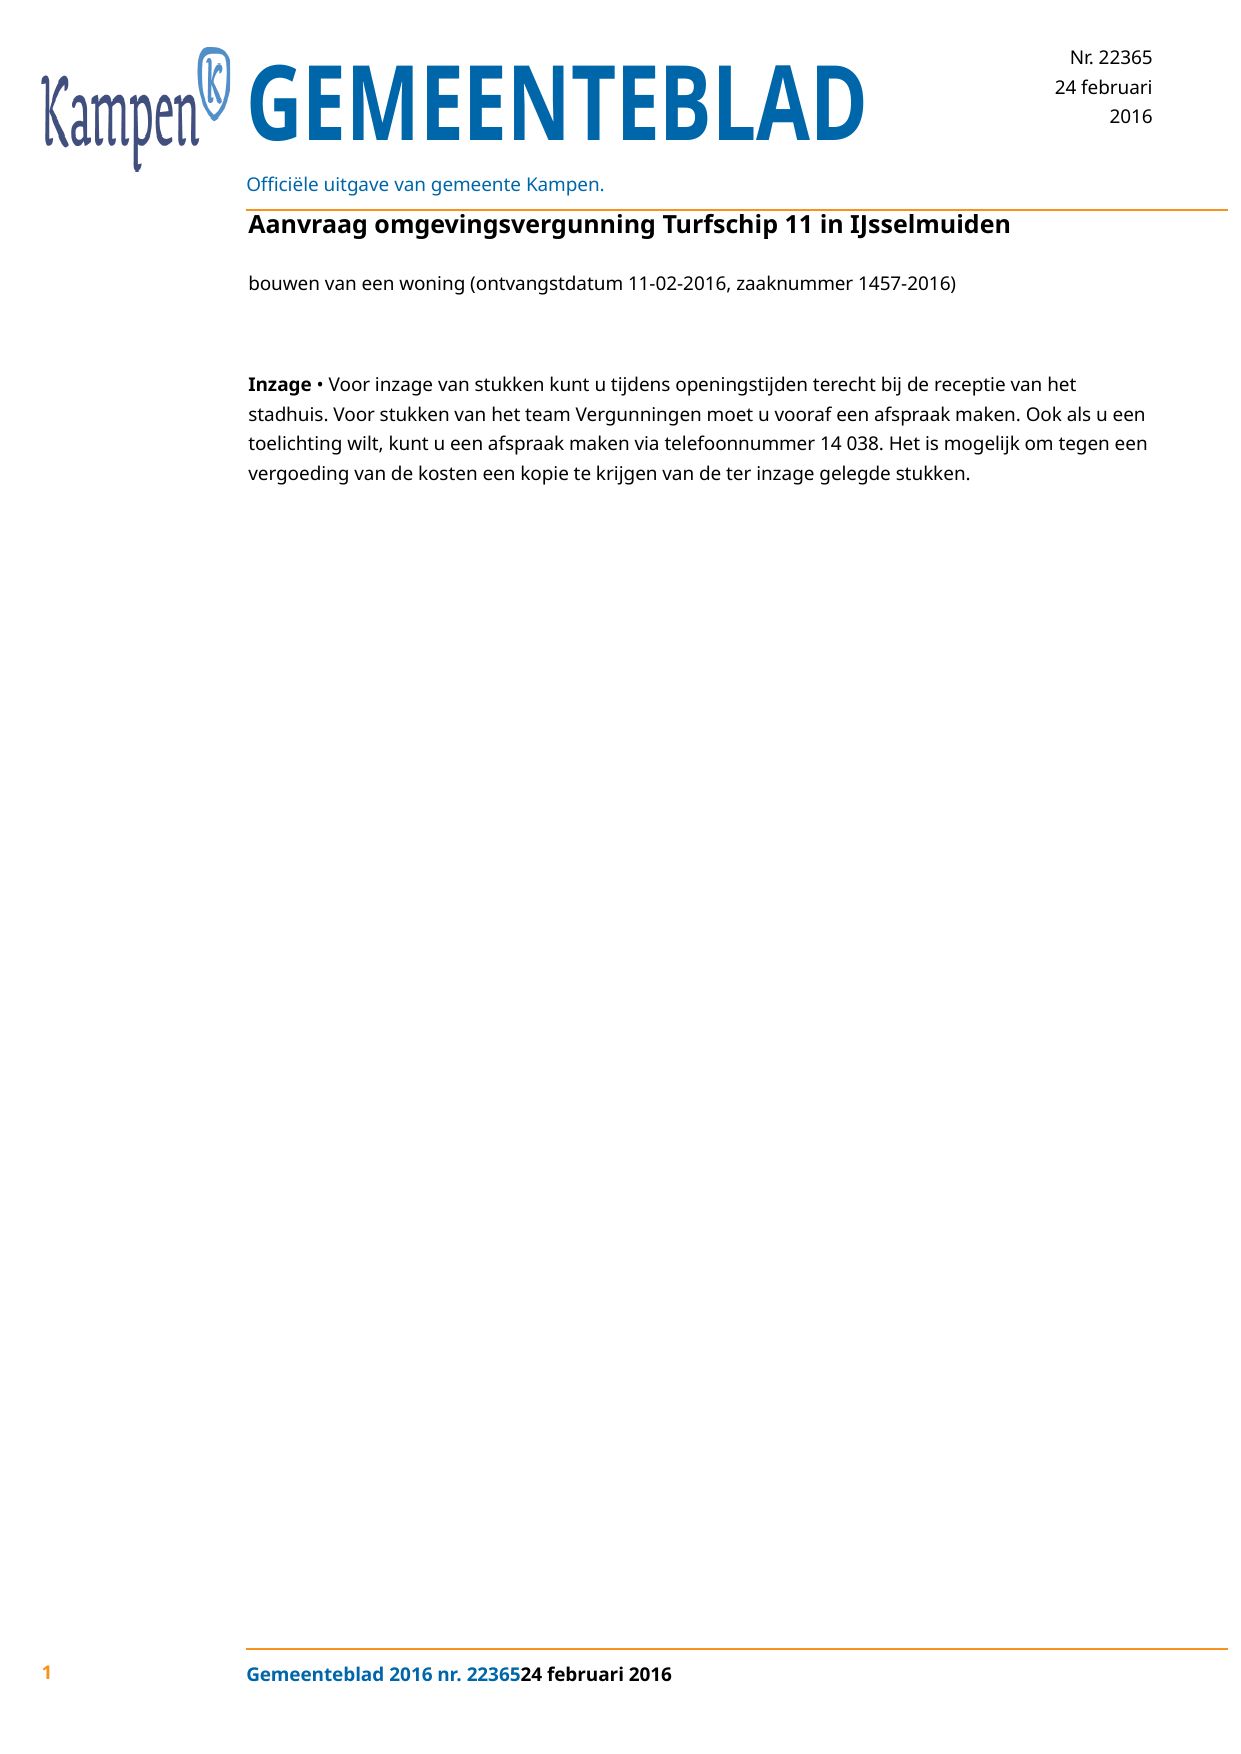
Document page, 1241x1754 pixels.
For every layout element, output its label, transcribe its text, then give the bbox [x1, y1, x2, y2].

text Aanvraag omgevingsvergunning Turfschip 11 in IJsselmuiden [248, 211, 1152, 241]
picture [41, 47, 231, 172]
text Inzage • Voor inzage van stukken kunt u tijdens openingstijden terecht bij de receptie van het stadhuis. Voor stukken van het team Vergunningen moet u vooraf een afspraak maken. Ook als u een toelichting wilt, kunt u een afspraak maken via telefoonnummer 14 038. Het is mogelijk om tegen een vergoeding van de kosten een kopie te krijgen van de ter inzage gelegde stukken. [248, 371, 1152, 486]
text bouwen van een woning (ontvangstdatum 11-02-2016, zaaknummer 1457-2016) [248, 270, 1152, 296]
